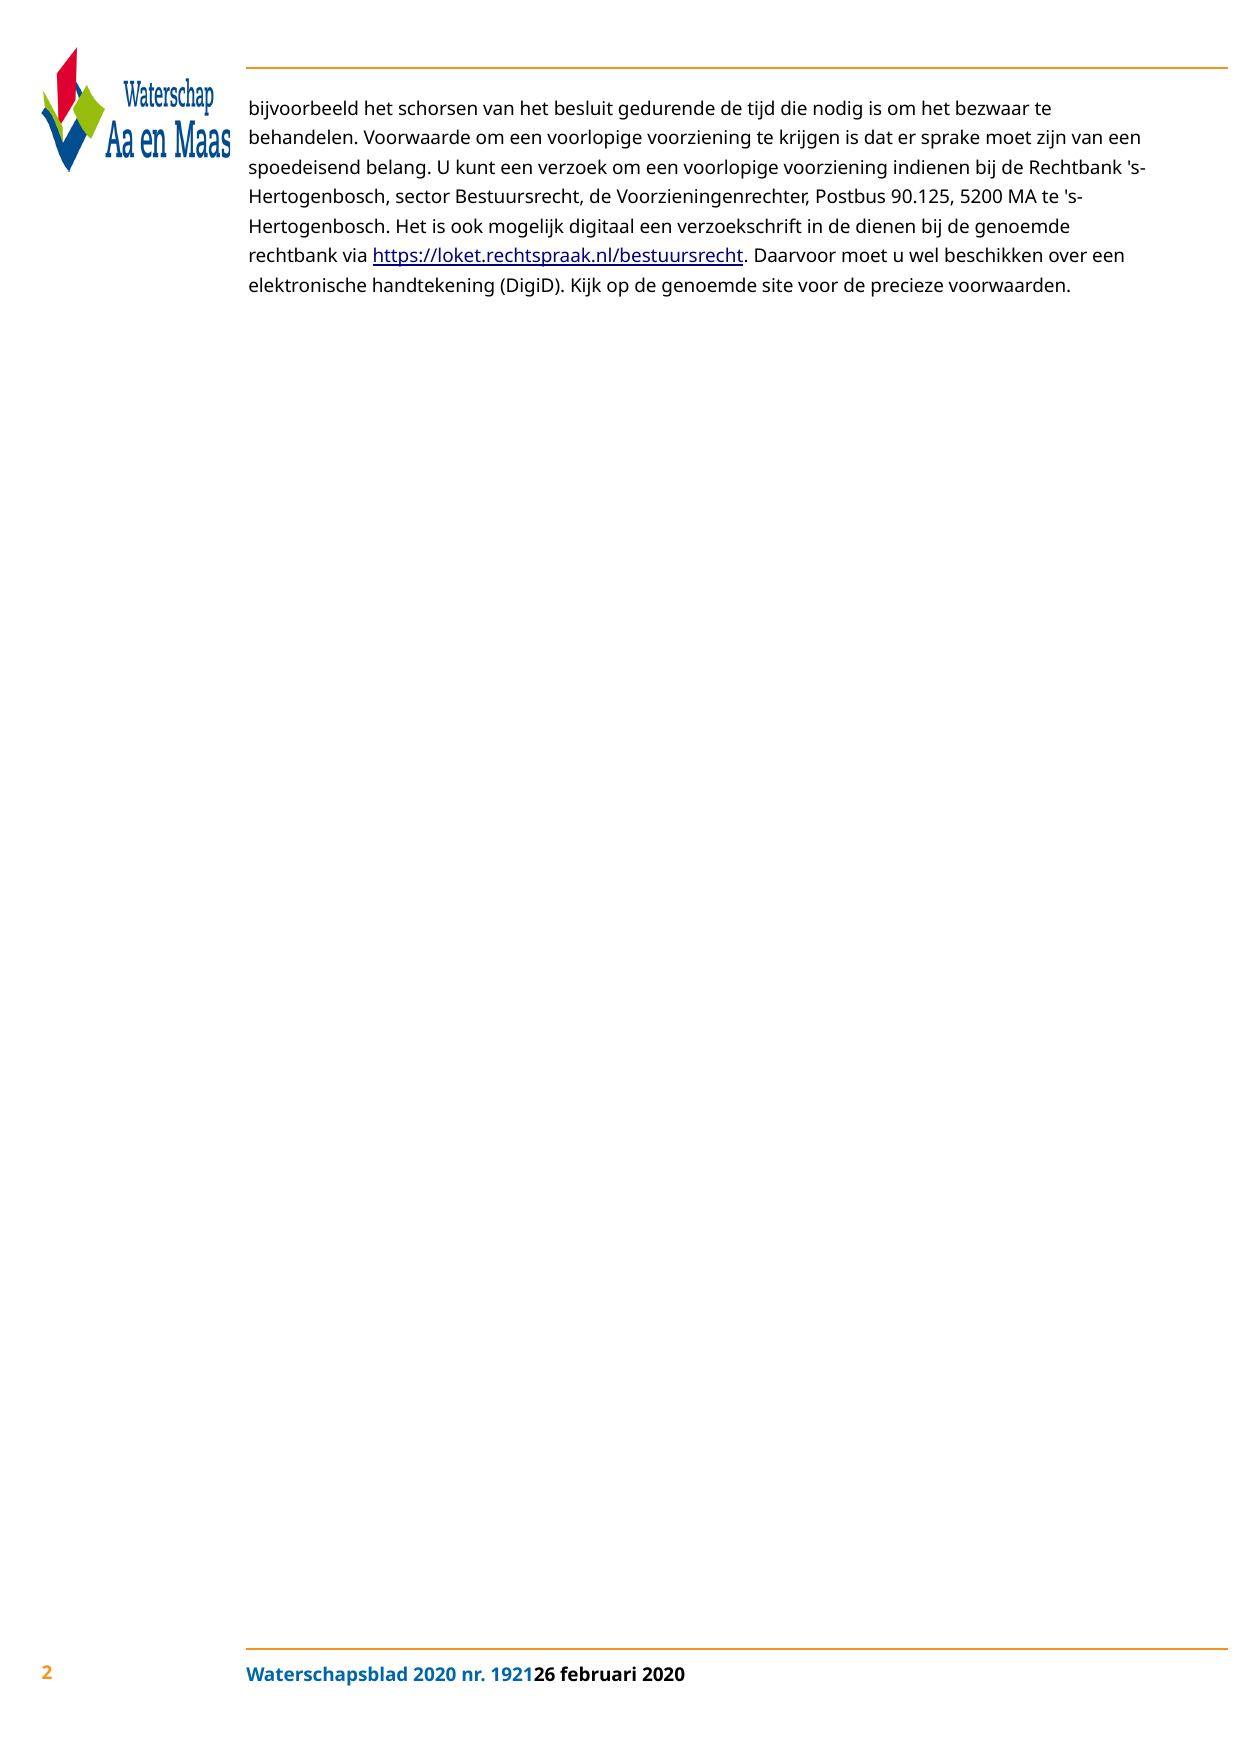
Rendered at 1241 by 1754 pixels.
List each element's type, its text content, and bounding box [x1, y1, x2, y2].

picture [41, 47, 231, 172]
text bijvoorbeeld het schorsen van het besluit gedurende de tijd die nodig is om het bezwaar te behandelen. Voorwaarde om een voorlopige voorziening te krijgen is dat er sprake moet zijn van een spoedeisend belang. U kunt een verzoek om een voorlopige voorziening indienen bij de Rechtbank 's-Hertogenbosch, sector Bestuursrecht, de Voorzieningenrechter, Postbus 90.125, 5200 MA te 's-Hertogenbosch. Het is ook mogelijk digitaal een verzoekschrift in de dienen bij de genoemde rechtbank via https://loket.rechtspraak.nl/bestuursrecht. Daarvoor moet u wel beschikken over een elektronische handtekening (DigiD). Kijk op de genoemde site voor de precieze voorwaarden. [248, 95, 1152, 298]
